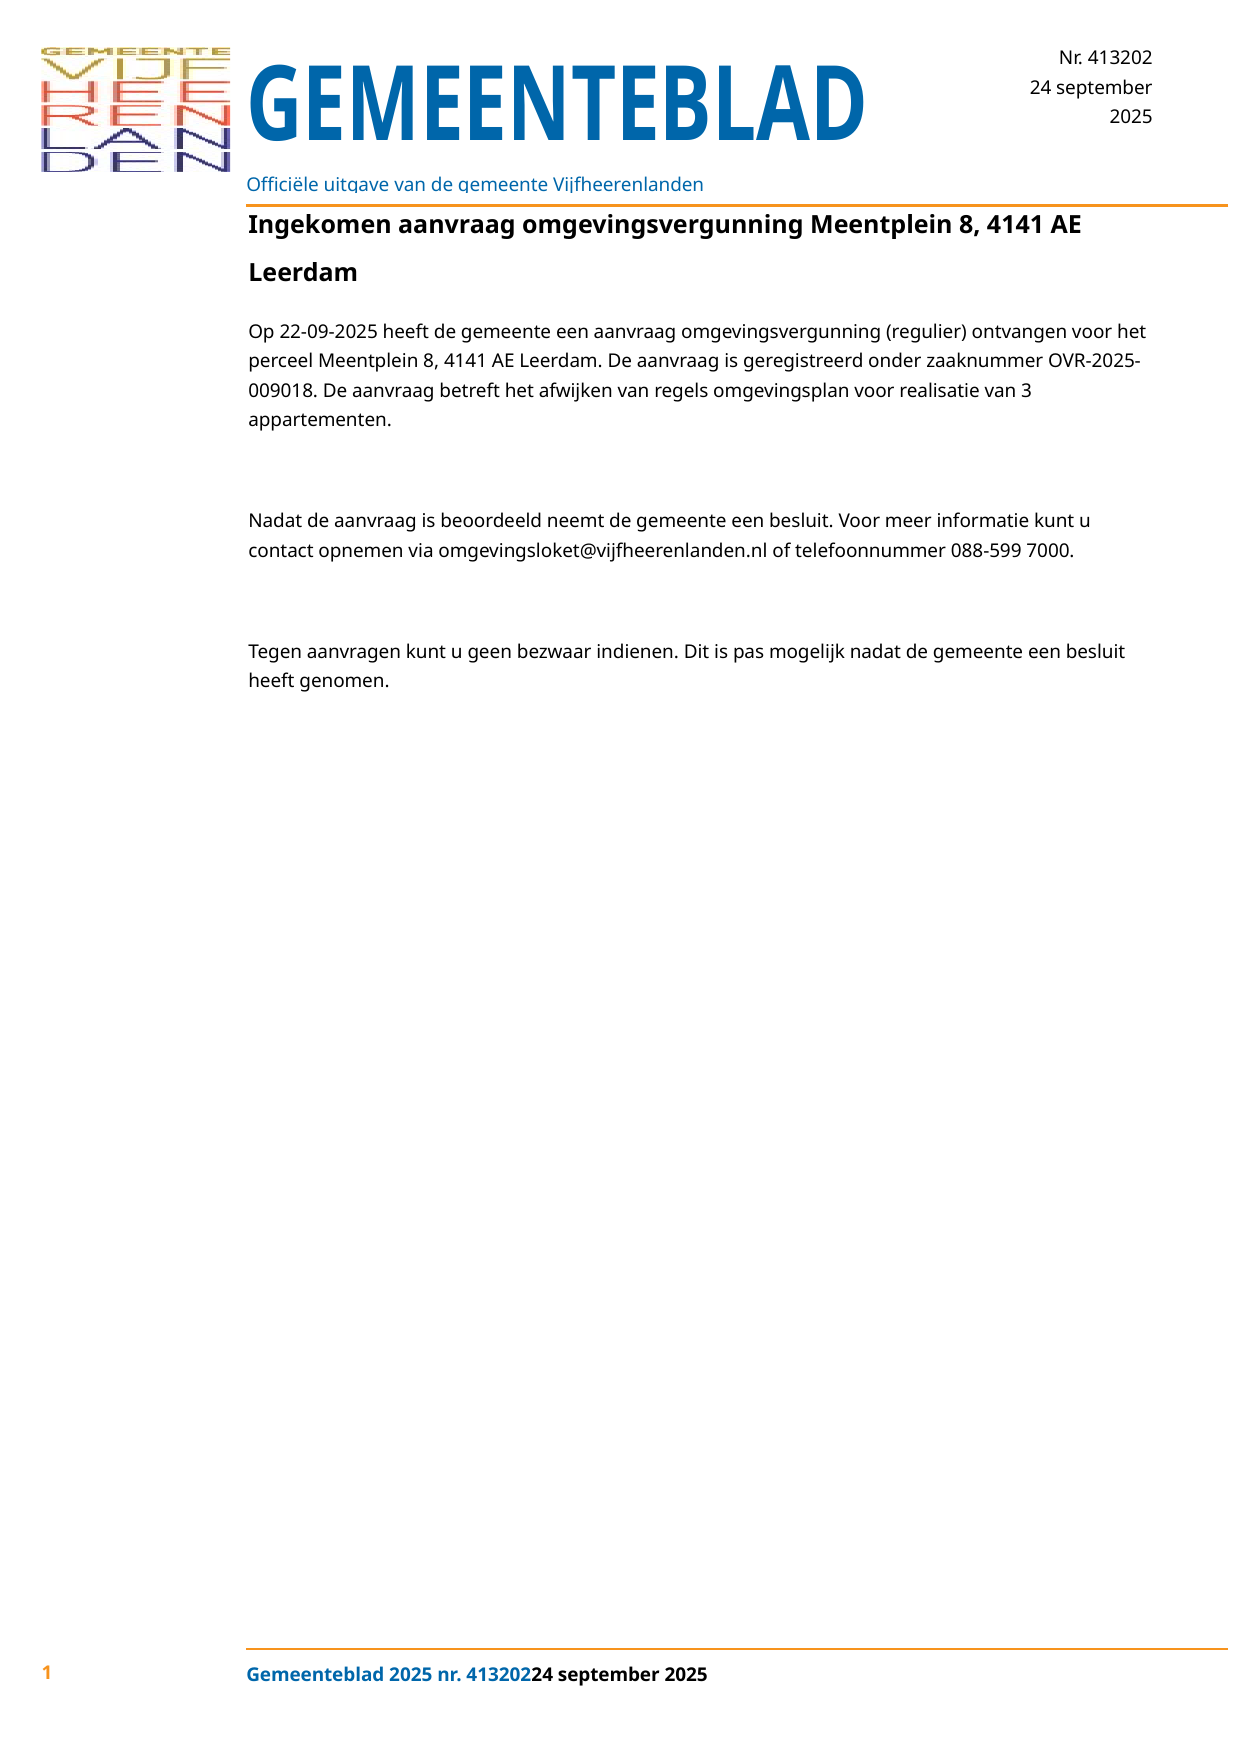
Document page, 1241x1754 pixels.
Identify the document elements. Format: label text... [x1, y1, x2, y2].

picture [41, 47, 231, 172]
text Op 22-09-2025 heeft de gemeente een aanvraag omgevingsvergunning (regulier) ontvangen voor het perceel Meentplein 8, 4141 AE Leerdam. De aanvraag is geregistreerd onder zaaknummer OVR-2025-009018. De aanvraag betreft het afwijken van regels omgevingsplan voor realisatie van 3 appartementen. [248, 318, 1152, 432]
text Nadat de aanvraag is beoordeeld neemt de gemeente een besluit. Voor meer informatie kunt u contact opnemen via omgevingsloket@vijfheerenlanden.nl of telefoonnummer 088-599 7000. [248, 507, 1152, 563]
text Tegen aanvragen kunt u geen bezwaar indienen. Dit is pas mogelijk nadat de gemeente een besluit heeft genomen. [248, 638, 1152, 693]
text Ingekomen aanvraag omgevingsvergunning Meentplein 8, 4141 AE Leerdam [248, 207, 1152, 288]
